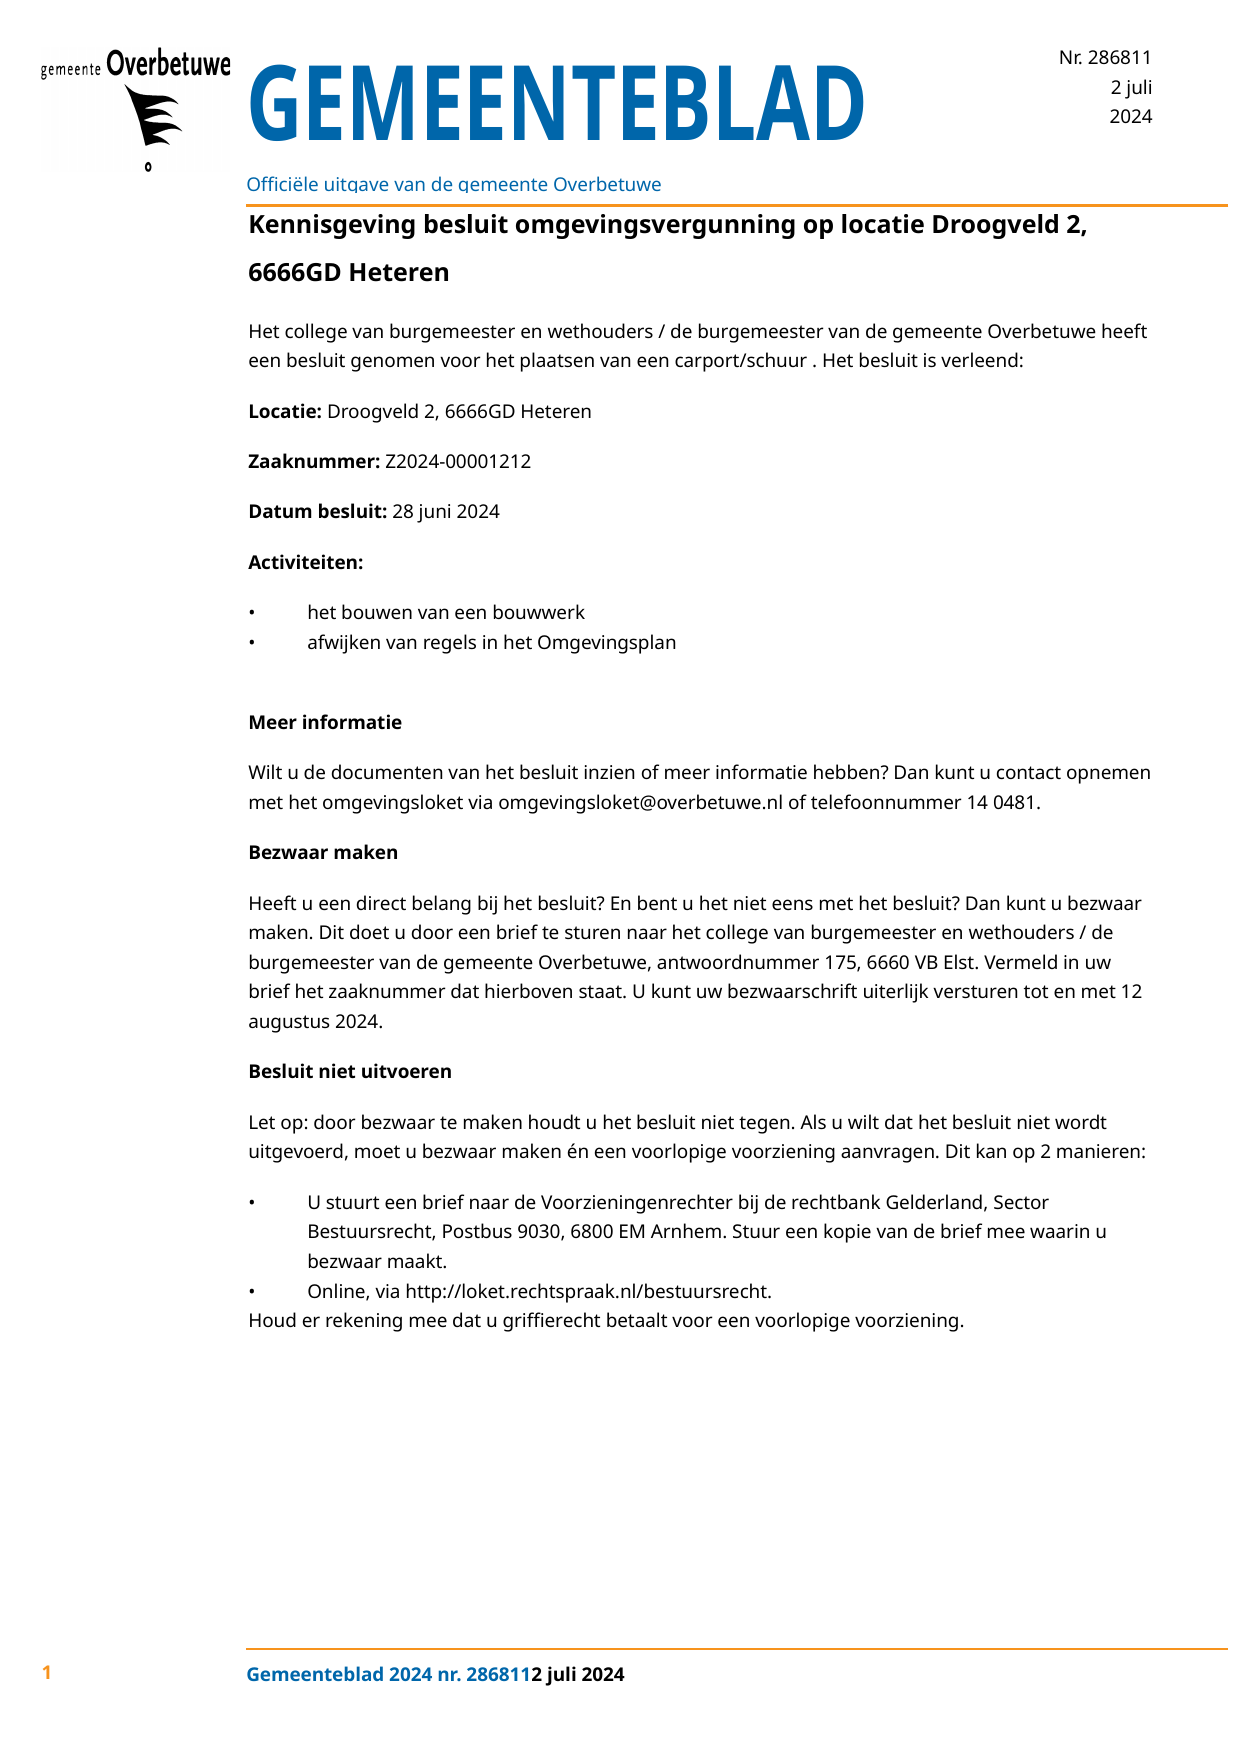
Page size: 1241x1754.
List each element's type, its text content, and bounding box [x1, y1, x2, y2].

text Bezwaar maken [248, 839, 1152, 865]
text Heeft u een direct belang bij het besluit? En bent u het niet eens met het besluit? Dan kunt u bezwaar maken. Dit doet u door een brief te sturen naar het college van burgemeester en wethouders / de burgemeester van de gemeente Overbetuwe, antwoordnummer 175, 6660 VB Elst. Vermeld in uw brief het zaaknummer dat hierboven staat. U kunt uw bezwaarschrift uiterlijk versturen tot en met 12 augustus 2024. [248, 890, 1152, 1034]
picture [41, 47, 231, 172]
list afwijken van regels in het Omgevingsplan [248, 629, 1152, 655]
text Wilt u de documenten van het besluit inzien of meer informatie hebben? Dan kunt u contact opnemen met het omgevingsloket via omgevingsloket@overbetuwe.nl of telefoonnummer 14 0481. [248, 759, 1152, 815]
text Het college van burgemeester en wethouders / de burgemeester van de gemeente Overbetuwe heeft een besluit genomen voor het plaatsen van een carport/schuur . Het besluit is verleend: [248, 318, 1152, 373]
text Let op: door bezwaar te maken houdt u het besluit niet tegen. Als u wilt dat het besluit niet wordt uitgevoerd, moet u bezwaar maken én een voorlopige voorziening aanvragen. Dit kan op 2 manieren: [248, 1109, 1152, 1164]
text Datum besluit: 28 juni 2024 [248, 499, 1152, 524]
text Besluit niet uitvoeren [248, 1059, 1152, 1084]
text Locatie: Droogveld 2, 6666GD Heteren [248, 398, 1152, 424]
text Activiteiten: [248, 549, 1152, 575]
text Meer informatie [248, 709, 1152, 735]
text Houd er rekening mee dat u griffierecht betaalt voor een voorlopige voorziening. [248, 1307, 1152, 1333]
list Online, via http://loket.rechtspraak.nl/bestuursrecht. [248, 1278, 1152, 1304]
list het bouwen van een bouwwerk [248, 599, 1152, 625]
list U stuurt een brief naar de Voorzieningenrechter bij de rechtbank Gelderland, Sector Bestuursrecht, Postbus 9030, 6800 EM Arnhem. Stuur een kopie van de brief mee waarin u bezwaar maakt. [248, 1189, 1152, 1274]
text Zaaknummer: Z2024-00001212 [248, 448, 1152, 474]
text Kennisgeving besluit omgevingsvergunning op locatie Droogveld 2, 6666GD Heteren [248, 207, 1152, 288]
